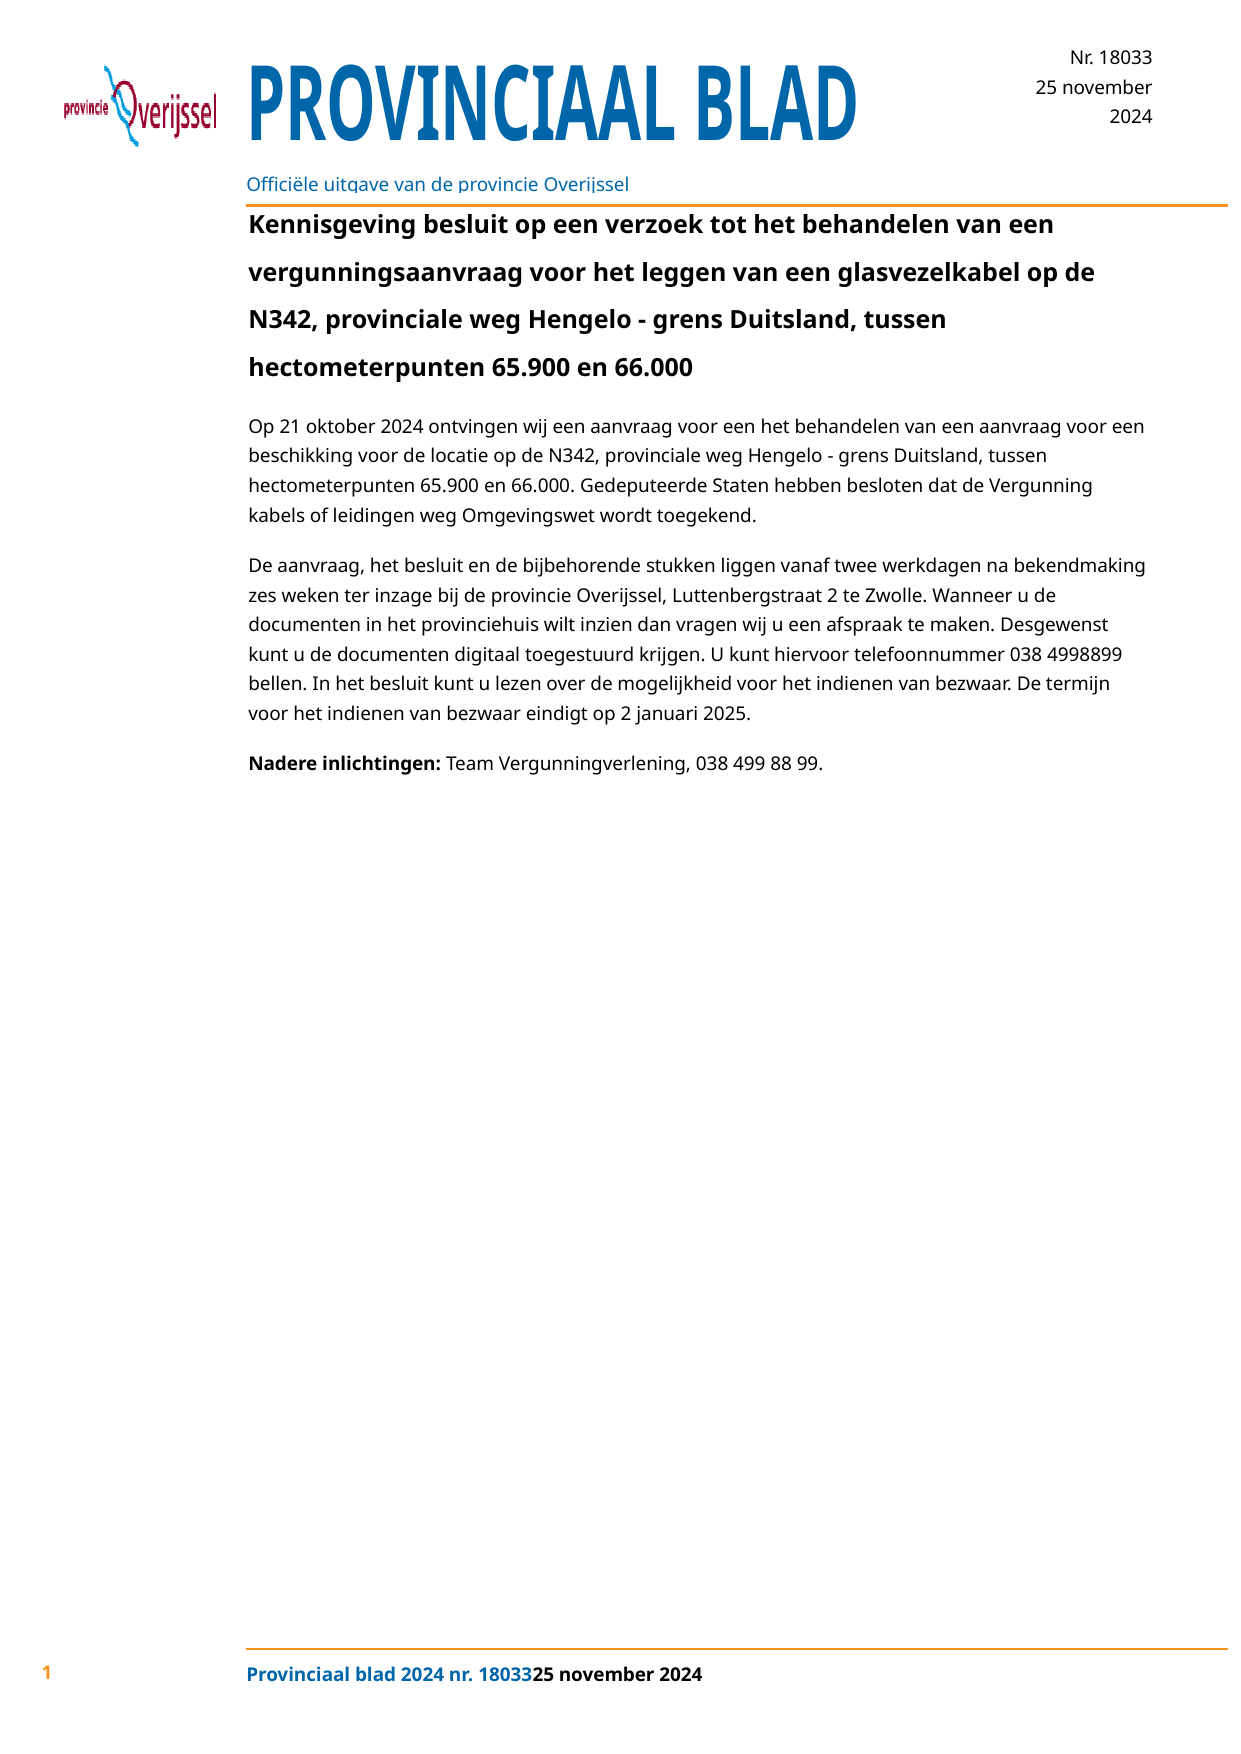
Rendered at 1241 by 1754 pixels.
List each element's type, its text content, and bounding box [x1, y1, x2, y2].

text Kennisgeving besluit op een verzoek tot het behandelen van een vergunningsaanvraag voor het leggen van een glasvezelkabel op de N342, provinciale weg Hengelo - grens Duitsland, tussen hectometerpunten 65.900 en 66.000 [248, 207, 1152, 384]
text Nadere inlichtingen: Team Vergunningverlening, 038 499 88 99. [248, 751, 1152, 776]
text Op 21 oktober 2024 ontvingen wij een aanvraag voor een het behandelen van een aanvraag voor een beschikking voor de locatie op de N342, provinciale weg Hengelo - grens Duitsland, tussen hectometerpunten 65.900 en 66.000. Gedeputeerde Staten hebben besloten dat de Vergunning kabels of leidingen weg Omgevingswet wordt toegekend. [248, 413, 1152, 528]
picture [41, 47, 231, 172]
text De aanvraag, het besluit en de bijbehorende stukken liggen vanaf twee werkdagen na bekendmaking zes weken ter inzage bij de provincie Overijssel, Luttenbergstraat 2 te Zwolle. Wanneer u de documenten in het provinciehuis wilt inzien dan vragen wij u een afspraak te maken. Desgewenst kunt u de documenten digitaal toegestuurd krijgen. U kunt hiervoor telefoonnummer 038 4998899 bellen. In het besluit kunt u lezen over de mogelijkheid voor het indienen van bezwaar. De termijn voor het indienen van bezwaar eindigt op 2 januari 2025. [248, 552, 1152, 726]
